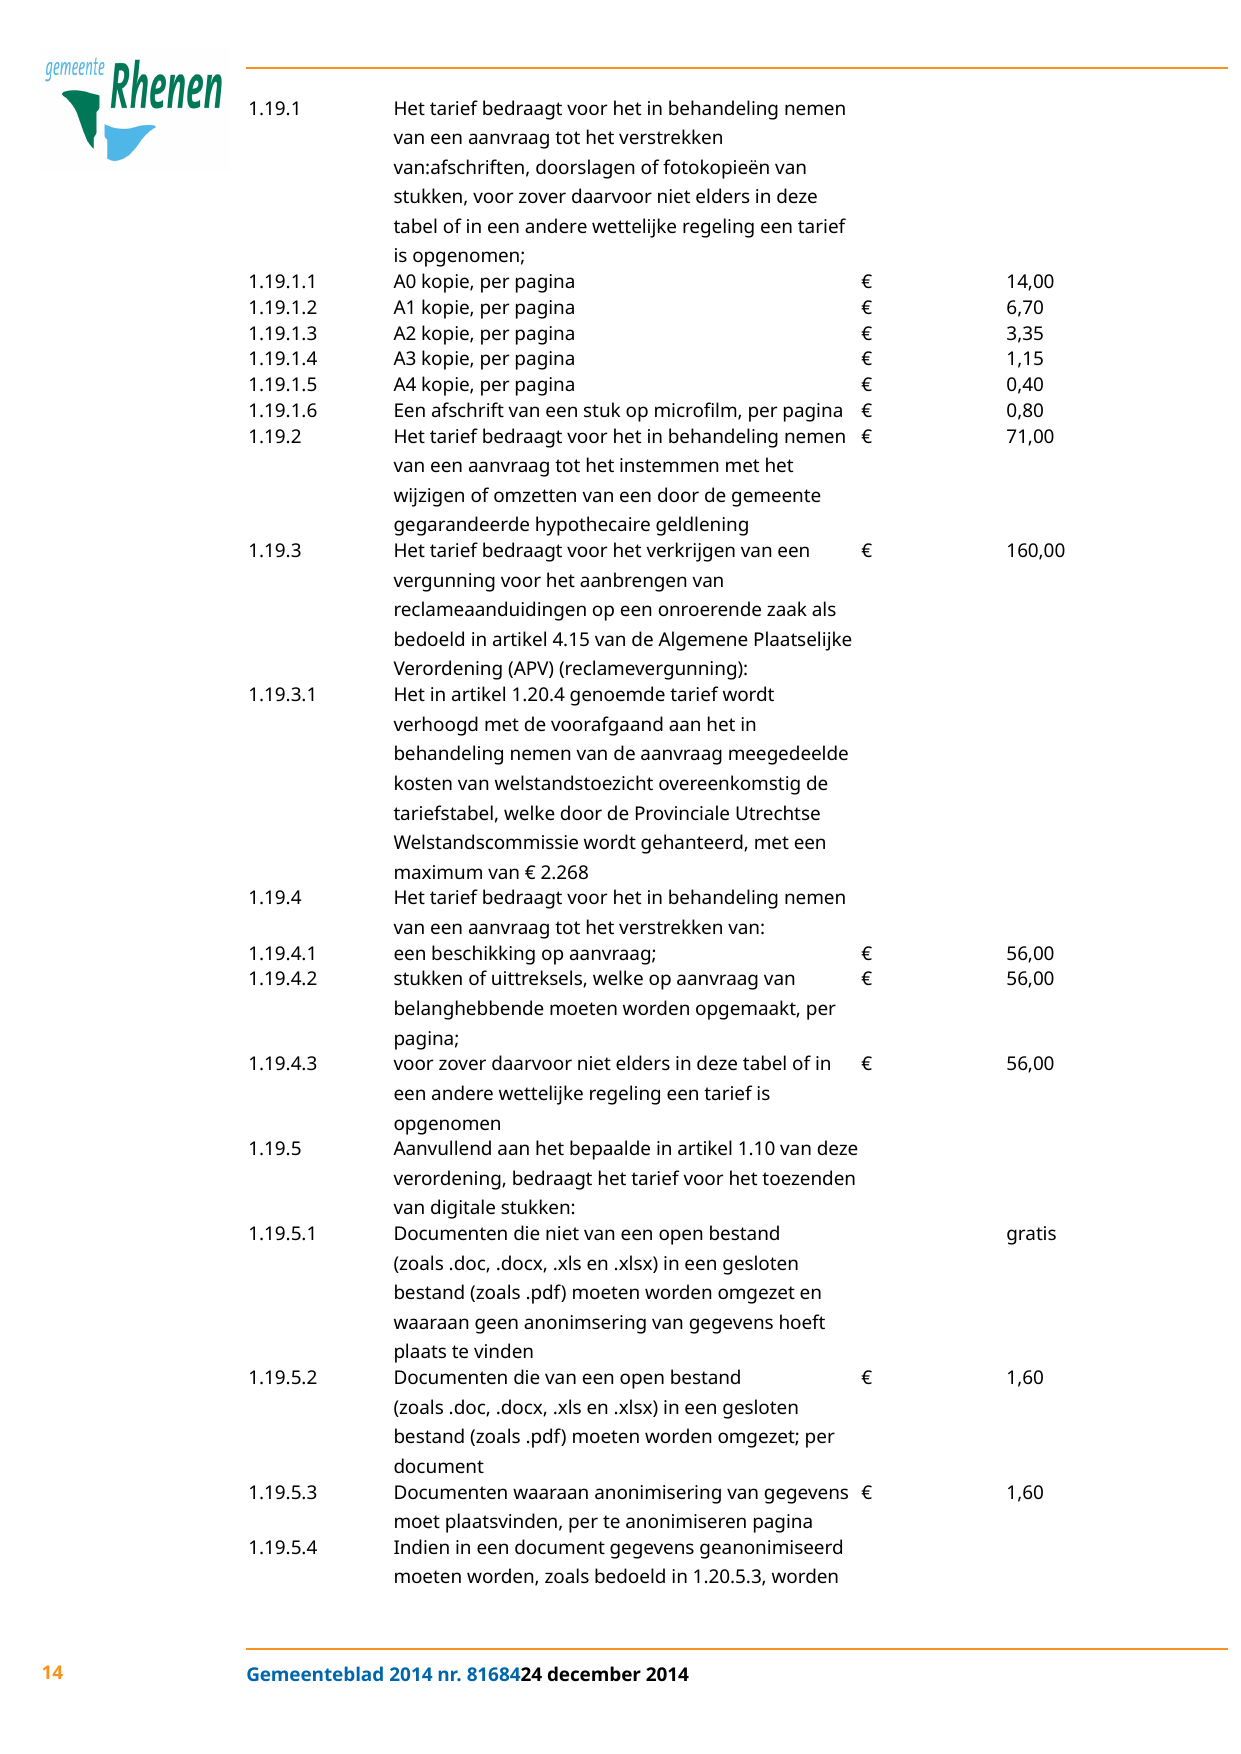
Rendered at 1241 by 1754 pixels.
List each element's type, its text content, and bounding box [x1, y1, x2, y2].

table_cell € [861, 294, 1006, 320]
table_cell 3,35 [1006, 320, 1152, 346]
table_cell A1 kopie, per pagina [393, 294, 861, 320]
table_cell 1.19.5.4 [248, 1534, 393, 1589]
table_cell € [861, 346, 1006, 371]
table_cell Het tarief bedraagt voor het in behandeling nemen van een aanvraag tot het verstrekken van: [393, 885, 861, 940]
table_cell Indien in een document gegevens geanonimiseerd moeten worden, zoals bedoeld in 1.20.5.3, worden [393, 1534, 861, 1589]
table_cell 0,40 [1006, 371, 1152, 397]
table_cell [861, 1534, 1006, 1589]
table_cell voor zover daarvoor niet elders in deze tabel of in een andere wettelijke regeling een tarief is opgenomen [393, 1051, 861, 1135]
table_cell Het tarief bedraagt voor het in behandeling nemen van een aanvraag tot het verstrekken van:afschriften, doorslagen of fotokopieën van stukken, voor zover daarvoor niet elders in deze tabel of in een andere wettelijke regeling een tarief is opgenomen; [393, 95, 861, 268]
table_cell 1,60 [1006, 1479, 1152, 1534]
table_cell 1.19.1.6 [248, 397, 393, 423]
table_cell A4 kopie, per pagina [393, 371, 861, 397]
table_cell 1.19.1.5 [248, 371, 393, 397]
table_cell 1.19.2 [248, 423, 393, 537]
table_cell 1.19.1.1 [248, 269, 393, 294]
table_cell € [861, 320, 1006, 346]
table_cell 6,70 [1006, 294, 1152, 320]
table_cell Het tarief bedraagt voor het verkrijgen van een vergunning voor het aanbrengen van reclameaanduidingen op een onroerende zaak als bedoeld in artikel 4.15 van de Algemene Plaatselijke Verordening (APV) (reclamevergunning): [393, 537, 861, 681]
table_cell 14,00 [1006, 269, 1152, 294]
table_cell 71,00 [1006, 423, 1152, 537]
table_cell Aanvullend aan het bepaalde in artikel 1.10 van deze verordening, bedraagt het tarief voor het toezenden van digitale stukken: [393, 1135, 861, 1220]
table_cell 1.19.1.4 [248, 346, 393, 371]
table_cell 160,00 [1006, 537, 1152, 681]
table_cell Het in artikel 1.20.4 genoemde tarief wordt verhoogd met de voorafgaand aan het in behandeling nemen van de aanvraag meegedeelde kosten van welstandstoezicht overeenkomstig de tariefstabel, welke door de Provinciale Utrechtse Welstandscommissie wordt gehanteerd, met een maximum van € 2.268 [393, 681, 861, 884]
table_cell 1.19.4.2 [248, 966, 393, 1051]
table_cell € [861, 269, 1006, 294]
table_cell 1.19.5.3 [248, 1479, 393, 1534]
table_cell 1.19.3.1 [248, 681, 393, 884]
table_cell [861, 1135, 1006, 1220]
table_cell [861, 681, 1006, 884]
table_cell € [861, 966, 1006, 1051]
table_cell 1.19.1 [248, 95, 393, 268]
table_cell A2 kopie, per pagina [393, 320, 861, 346]
table_cell 1.19.4.1 [248, 940, 393, 966]
table_cell 1,15 [1006, 346, 1152, 371]
table_cell 1.19.5.1 [248, 1220, 393, 1364]
table_cell 1.19.1.2 [248, 294, 393, 320]
table_cell € [861, 1479, 1006, 1534]
table_cell Documenten waaraan anonimisering van gegevens moet plaatsvinden, per te anonimiseren pagina [393, 1479, 861, 1534]
table_cell € [861, 371, 1006, 397]
table_cell € [861, 1051, 1006, 1135]
table_cell A0 kopie, per pagina [393, 269, 861, 294]
table_cell € [861, 423, 1006, 537]
table_cell 1.19.5 [248, 1135, 393, 1220]
table_cell [861, 1220, 1006, 1364]
table_cell 56,00 [1006, 966, 1152, 1051]
table_cell 56,00 [1006, 940, 1152, 966]
table_cell 1.19.3 [248, 537, 393, 681]
table_cell 1.19.4.3 [248, 1051, 393, 1135]
table_cell [1006, 1534, 1152, 1589]
table_cell 1,60 [1006, 1364, 1152, 1479]
table_cell 1.19.4 [248, 885, 393, 940]
table_cell € [861, 1364, 1006, 1479]
table_cell een beschikking op aanvraag; [393, 940, 861, 966]
table_cell [1006, 95, 1152, 268]
table_cell 1.19.5.2 [248, 1364, 393, 1479]
table_cell [861, 885, 1006, 940]
table_cell gratis [1006, 1220, 1152, 1364]
table_cell A3 kopie, per pagina [393, 346, 861, 371]
table_cell stukken of uittreksels, welke op aanvraag van belanghebbende moeten worden opgemaakt, per pagina; [393, 966, 861, 1051]
table_cell Documenten die van een open bestand (zoals .doc, .docx, .xls en .xlsx) in een gesloten bestand (zoals .pdf) moeten worden omgezet; per document [393, 1364, 861, 1479]
table_cell 1.19.1.3 [248, 320, 393, 346]
table_cell 56,00 [1006, 1051, 1152, 1135]
picture [41, 47, 231, 172]
table_cell Het tarief bedraagt voor het in behandeling nemen van een aanvraag tot het instemmen met het wijzigen of omzetten van een door de gemeente gegarandeerde hypothecaire geldlening [393, 423, 861, 537]
table_cell Documenten die niet van een open bestand (zoals .doc, .docx, .xls en .xlsx) in een gesloten bestand (zoals .pdf) moeten worden omgezet en waaraan geen anonimsering van gegevens hoeft plaats te vinden [393, 1220, 861, 1364]
table_cell [1006, 681, 1152, 884]
table_cell € [861, 397, 1006, 423]
table_cell [1006, 1135, 1152, 1220]
table_cell € [861, 940, 1006, 966]
table_cell [861, 95, 1006, 268]
table_cell € [861, 537, 1006, 681]
table_cell [1006, 885, 1152, 940]
table_cell Een afschrift van een stuk op microfilm, per pagina [393, 397, 861, 423]
table_cell 0,80 [1006, 397, 1152, 423]
